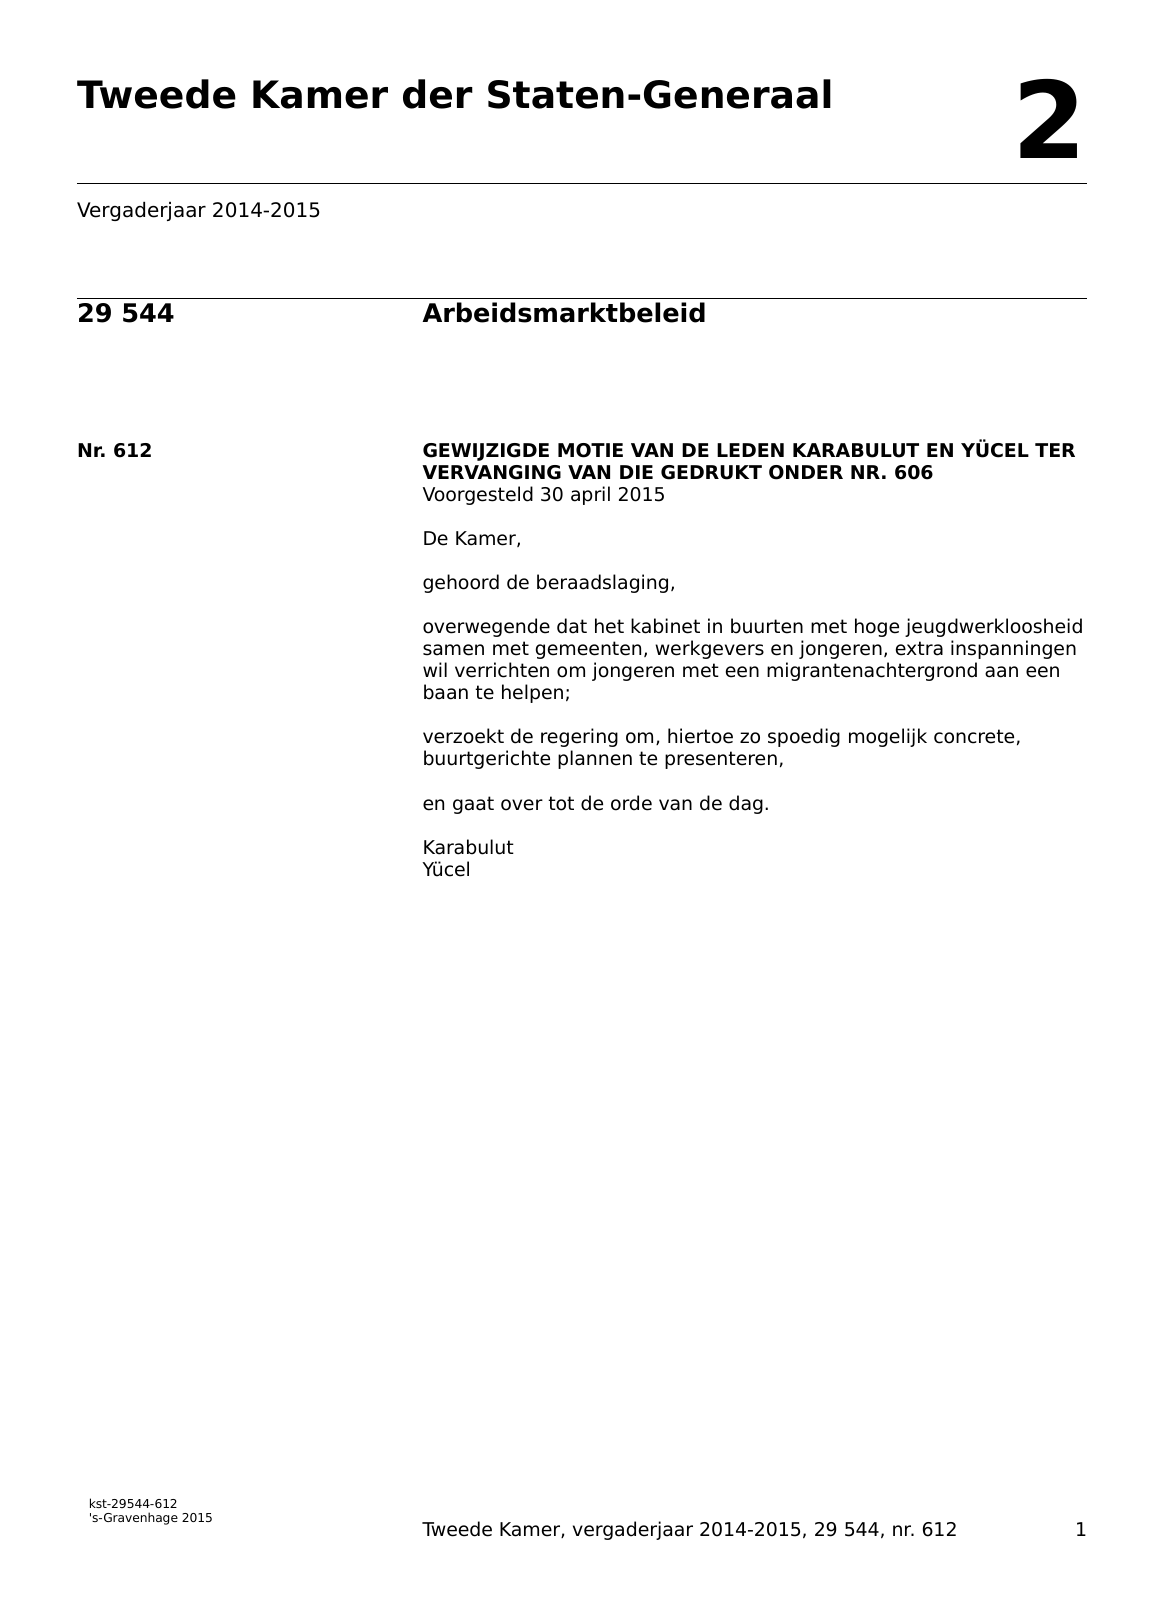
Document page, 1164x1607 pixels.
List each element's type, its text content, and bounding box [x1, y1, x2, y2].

table_header 2 [886, 59, 1087, 183]
text en gaat over tot de orde van de dag. [422, 792, 1087, 814]
table_cell Vergaderjaar 2014-2015 [77, 184, 1087, 298]
text Yücel [422, 858, 1087, 881]
subtitle Nr. 612 GEWIJZIGDE MOTIE VAN DE LEDEN KARABULUT EN YÜCEL TER VERVANGING VAN DIE GEDRUKT ONDER NR. 606 [77, 440, 1087, 484]
text Karabulut [422, 837, 1087, 858]
text kst-29544-612 [88, 1497, 323, 1511]
text verzoekt de regering om, hiertoe zo spoedig mogelijk concrete, buurtgerichte plannen te presenteren, [422, 726, 1087, 770]
text gehoord de beraadslaging, [422, 572, 1087, 594]
text overwegende dat het kabinet in buurten met hoge jeugdwerkloosheid samen met gemeenten, werkgevers en jongeren, extra inspanningen wil verrichten om jongeren met een migrantenachtergrond aan een baan te helpen; [422, 616, 1087, 704]
table_header Tweede Kamer der Staten-Generaal [77, 59, 886, 183]
subtitle 29 544 Arbeidsmarktbeleid [77, 299, 1087, 329]
text Voorgesteld 30 april 2015 [422, 484, 1087, 506]
text 's-Gravenhage 2015 [88, 1511, 323, 1525]
text De Kamer, [422, 528, 1087, 550]
